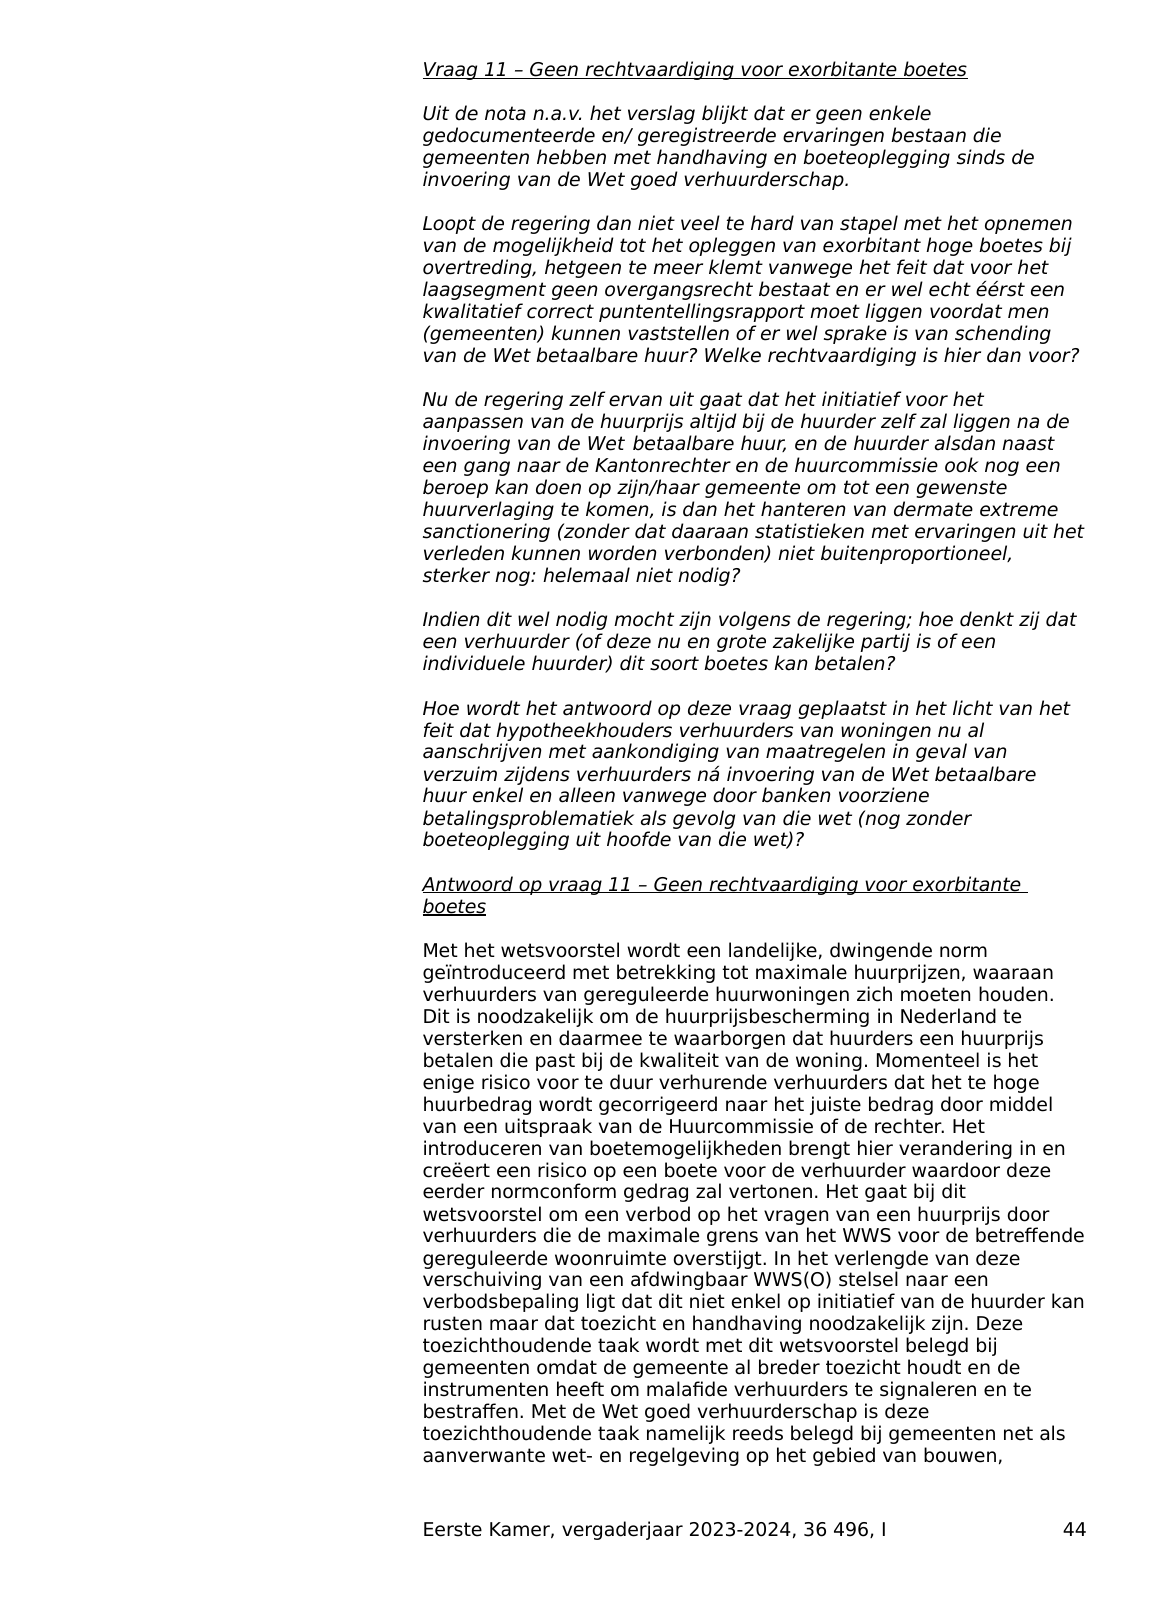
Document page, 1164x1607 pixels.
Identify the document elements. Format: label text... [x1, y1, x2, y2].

text Hoe wordt het antwoord op deze vraag geplaatst in het licht van het feit dat hypotheekhouders verhuurders van woningen nu al aanschrijven met aankondiging van maatregelen in geval van verzuim zijdens verhuurders ná invoering van de Wet betaalbare huur enkel en alleen vanwege door banken voorziene betalingsproblematiek als gevolg van die wet (nog zonder boeteoplegging uit hoofde van die wet)? [422, 697, 1087, 851]
text Met het wetsvoorstel wordt een landelijke, dwingende norm geïntroduceerd met betrekking tot maximale huurprijzen, waaraan verhuurders van gereguleerde huurwoningen zich moeten houden. Dit is noodzakelijk om de huurprijsbescherming in Nederland te versterken en daarmee te waarborgen dat huurders een huurprijs betalen die past bij de kwaliteit van de woning. Momenteel is het enige risico voor te duur verhurende verhuurders dat het te hoge huurbedrag wordt gecorrigeerd naar het juiste bedrag door middel van een uitspraak van de Huurcommissie of de rechter. Het introduceren van boetemogelijkheden brengt hier verandering in en creëert een risico op een boete voor de verhuurder waardoor deze eerder normconform gedrag zal vertonen. Het gaat bij dit wetsvoorstel om een verbod op het vragen van een huurprijs door verhuurders die de maximale grens van het WWS voor de betreffende gereguleerde woonruimte overstijgt. In het verlengde van deze verschuiving van een afdwingbaar WWS(O) stelsel naar een verbodsbepaling ligt dat dit niet enkel op initiatief van de huurder kan rusten maar dat toezicht en handhaving noodzakelijk zijn. Deze toezichthoudende taak wordt met dit wetsvoorstel belegd bij gemeenten omdat de gemeente al breder toezicht houdt en de instrumenten heeft om malafide verhuurders te signaleren en te bestraffen. Met de Wet goed verhuurderschap is deze toezichthoudende taak namelijk reeds belegd bij gemeenten net als aanverwante wet- en regelgeving op het gebied van bouwen, [422, 940, 1087, 1467]
text Indien dit wel nodig mocht zijn volgens de regering; hoe denkt zij dat een verhuurder (of deze nu en grote zakelijke partij is of een individuele huurder) dit soort boetes kan betalen? [422, 609, 1087, 675]
text Loopt de regering dan niet veel te hard van stapel met het opnemen van de mogelijkheid tot het opleggen van exorbitant hoge boetes bij overtreding, hetgeen te meer klemt vanwege het feit dat voor het laagsegment geen overgangsrecht bestaat en er wel echt éérst een kwalitatief correct puntentellingsrapport moet liggen voordat men (gemeenten) kunnen vaststellen of er wel sprake is van schending van de Wet betaalbare huur? Welke rechtvaardiging is hier dan voor? [422, 213, 1087, 367]
subtitle Vraag 11 – Geen rechtvaardiging voor exorbitante boetes [422, 59, 1087, 81]
subtitle Antwoord op vraag 11 – Geen rechtvaardiging voor exorbitante boetes [422, 873, 1087, 917]
text Nu de regering zelf ervan uit gaat dat het initiatief voor het aanpassen van de huurprijs altijd bij de huurder zelf zal liggen na de invoering van de Wet betaalbare huur, en de huurder alsdan naast een gang naar de Kantonrechter en de huurcommissie ook nog een beroep kan doen op zijn/haar gemeente om tot een gewenste huurverlaging te komen, is dan het hanteren van dermate extreme sanctionering (zonder dat daaraan statistieken met ervaringen uit het verleden kunnen worden verbonden) niet buitenproportioneel, sterker nog: helemaal niet nodig? [422, 389, 1087, 587]
text Uit de nota n.a.v. het verslag blijkt dat er geen enkele gedocumenteerde en/ geregistreerde ervaringen bestaan die gemeenten hebben met handhaving en boeteoplegging sinds de invoering van de Wet goed verhuurderschap. [422, 103, 1087, 191]
